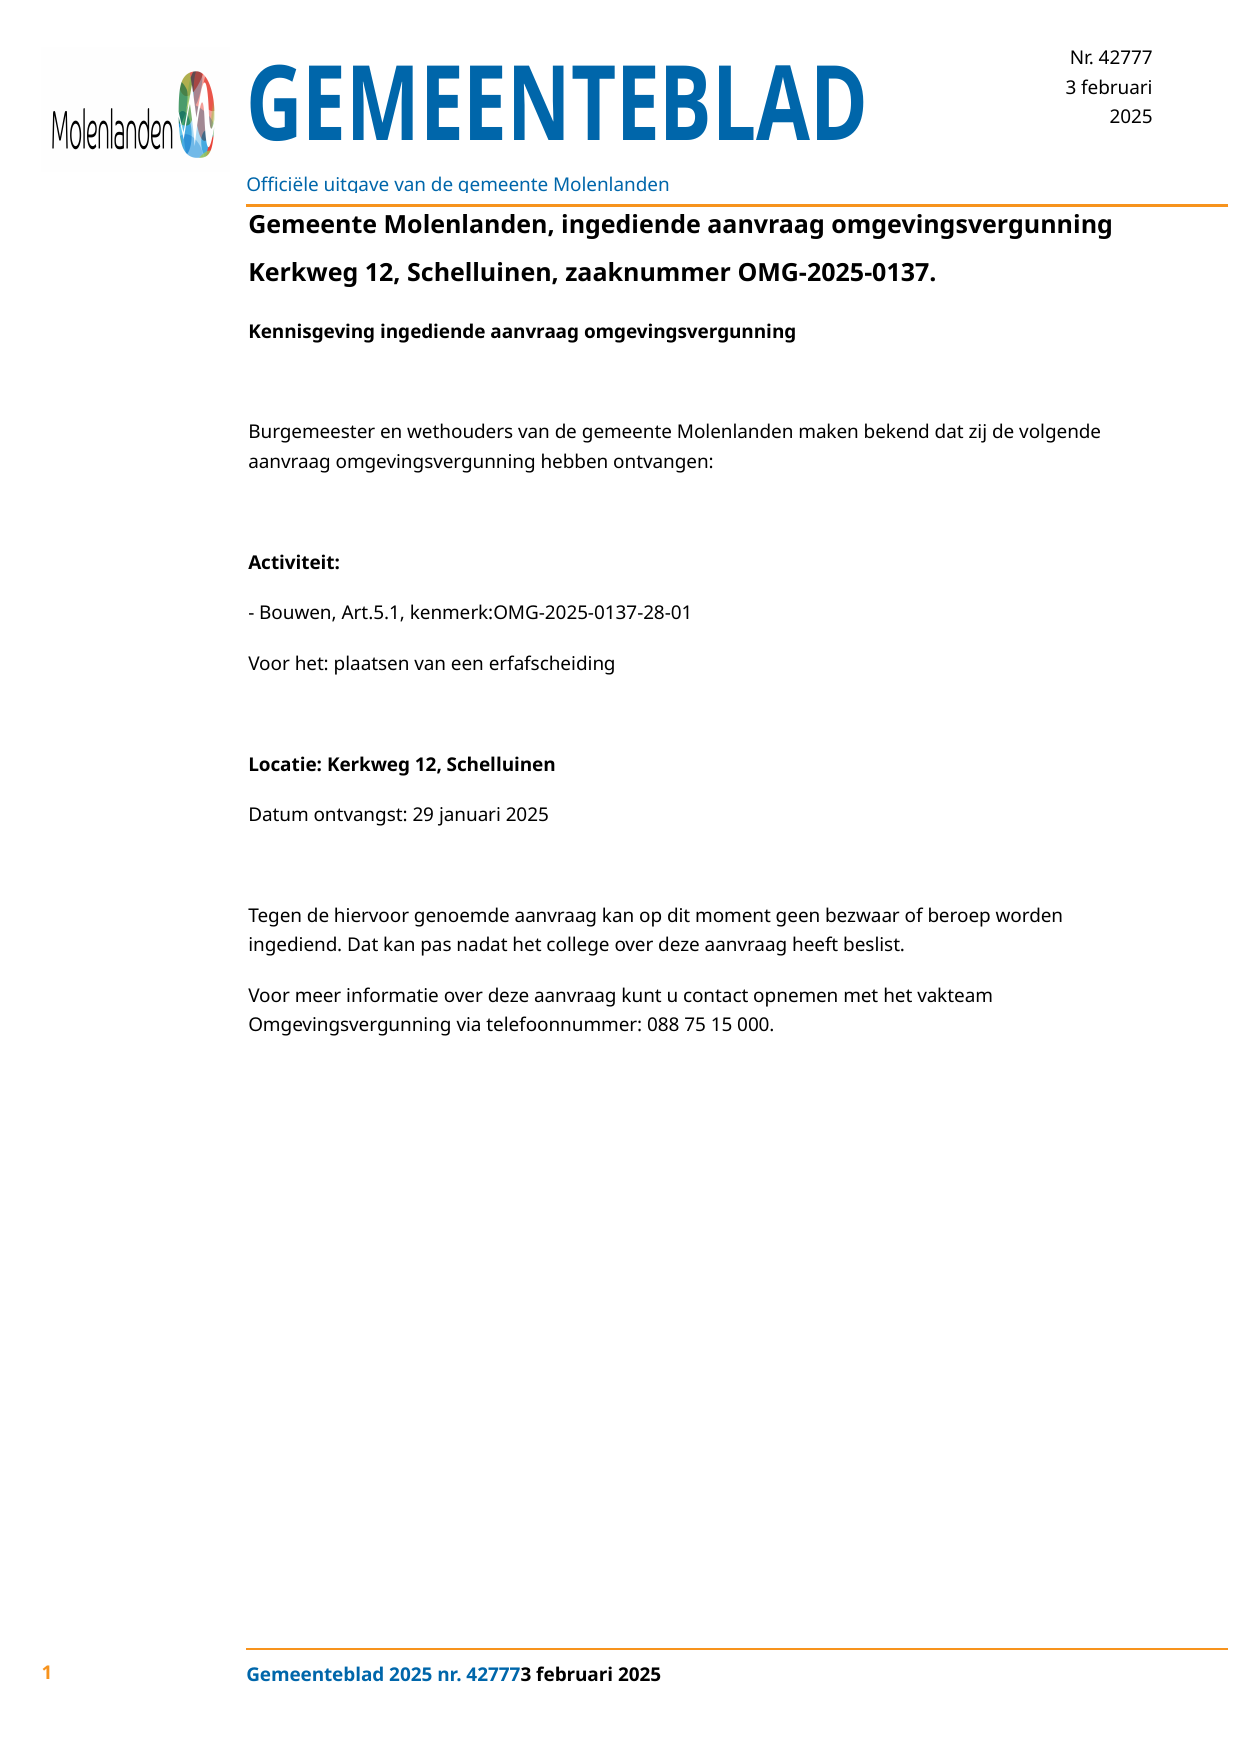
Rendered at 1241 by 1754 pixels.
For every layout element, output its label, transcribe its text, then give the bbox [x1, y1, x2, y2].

text Datum ontvangst: 29 januari 2025 [248, 801, 1152, 827]
text - Bouwen, Art.5.1, kenmerk:OMG-2025-0137-28-01 [248, 599, 1152, 625]
text Voor meer informatie over deze aanvraag kunt u contact opnemen met het vakteam Omgevingsvergunning via telefoonnummer: 088 75 15 000. [248, 982, 1152, 1037]
text Kennisgeving ingediende aanvraag omgevingsvergunning [248, 318, 1152, 344]
text Activiteit: [248, 549, 1152, 575]
text Locatie: Kerkweg 12, Schelluinen [248, 751, 1152, 777]
text Burgemeester en wethouders van de gemeente Molenlanden maken bekend dat zij de volgende aanvraag omgevingsvergunning hebben ontvangen: [248, 419, 1152, 474]
picture [41, 47, 231, 172]
text Gemeente Molenlanden, ingediende aanvraag omgevingsvergunning Kerkweg 12, Schelluinen, zaaknummer OMG-2025-0137. [248, 207, 1152, 288]
text Tegen de hiervoor genoemde aanvraag kan op dit moment geen bezwaar of beroep worden ingediend. Dat kan pas nadat het college over deze aanvraag heeft beslist. [248, 902, 1152, 957]
text Voor het: plaatsen van een erfafscheiding [248, 650, 1152, 676]
